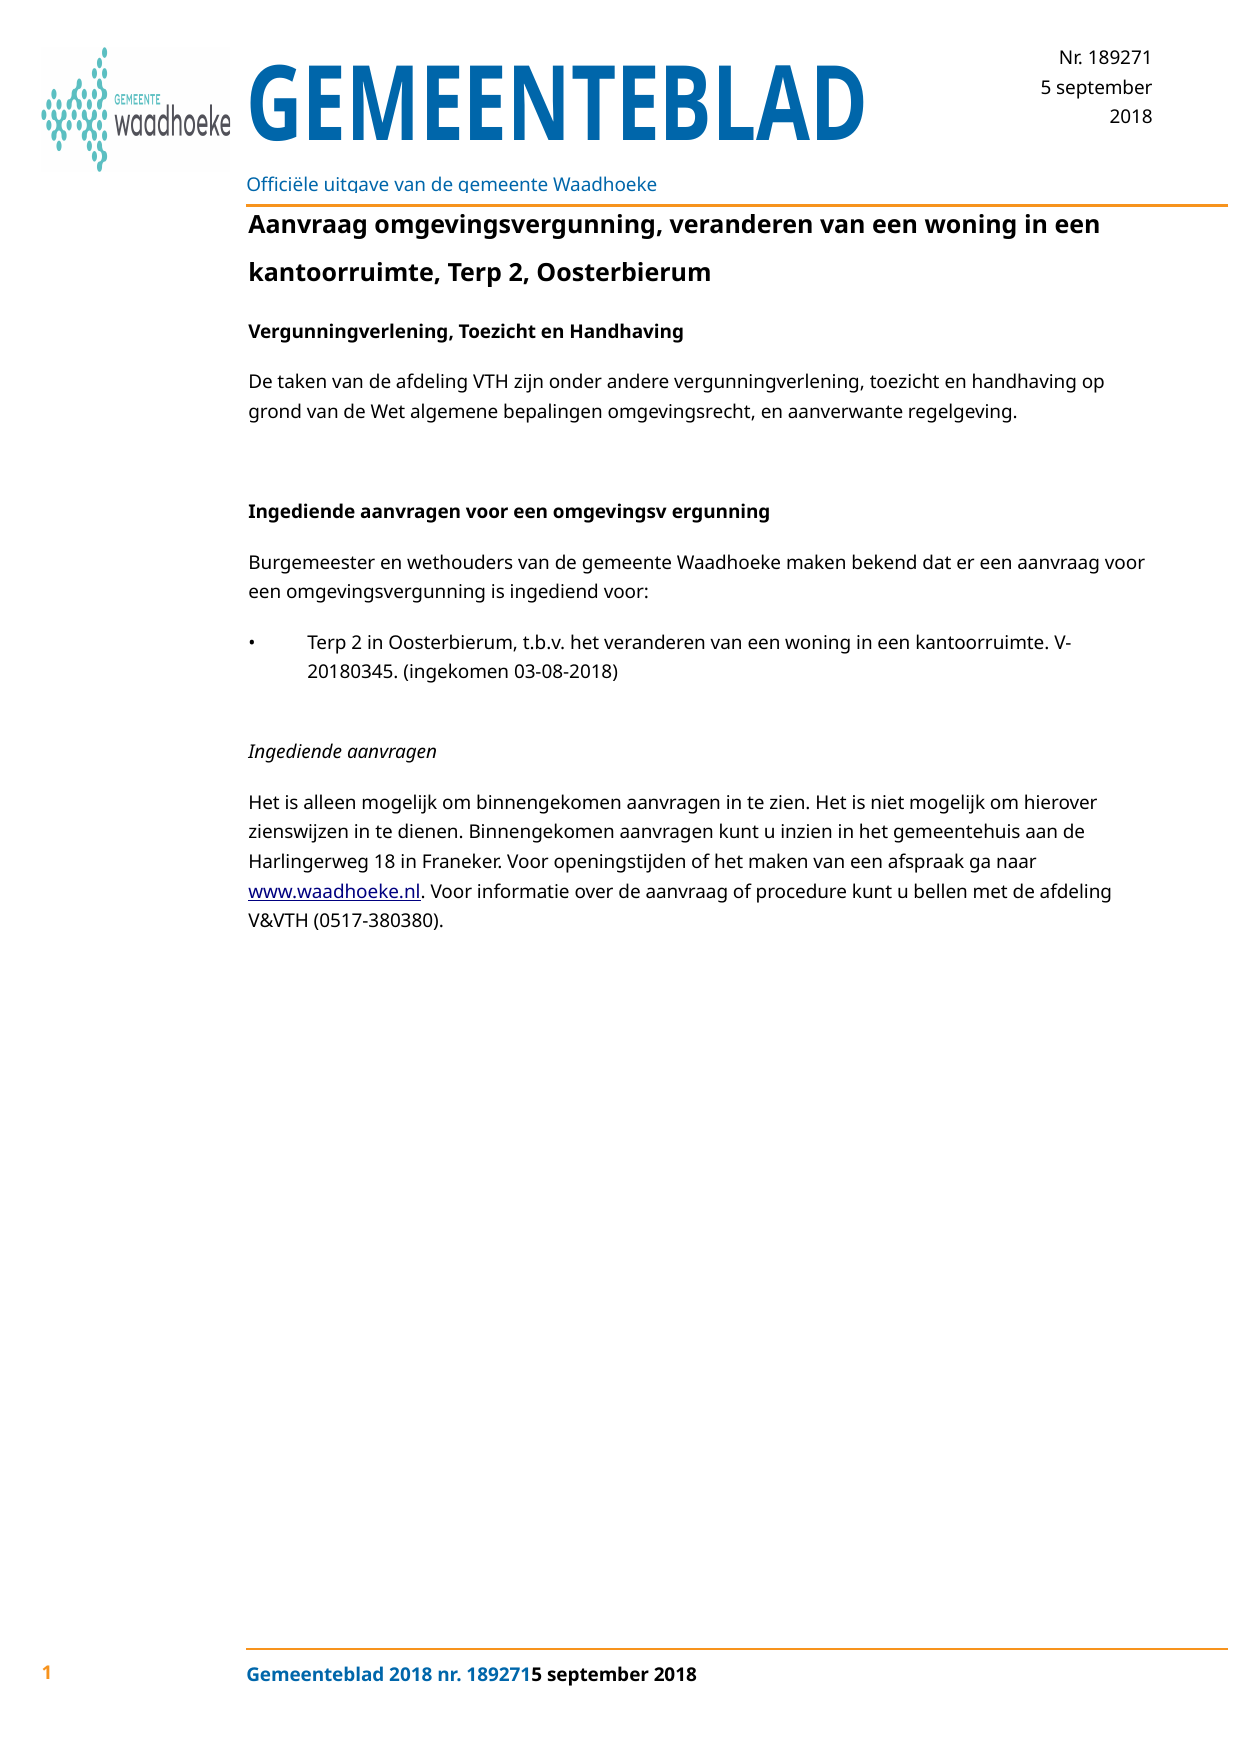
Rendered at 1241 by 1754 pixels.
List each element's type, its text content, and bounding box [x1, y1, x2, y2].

text Burgemeester en wethouders van de gemeente Waadhoeke maken bekend dat er een aanvraag voor een omgevingsvergunning is ingediend voor: [248, 549, 1152, 604]
text Ingediende aanvragen [248, 739, 1152, 764]
text Het is alleen mogelijk om binnengekomen aanvragen in te zien. Het is niet mogelijk om hierover zienswijzen in te dienen. Binnengekomen aanvragen kunt u inzien in het gemeentehuis aan de Harlingerweg 18 in Franeker. Voor openingstijden of het maken van een afspraak ga naar www.waadhoeke.nl. Voor informatie over de aanvraag of procedure kunt u bellen met de afdeling V&VTH (0517-380380). [248, 789, 1152, 933]
text De taken van de afdeling VTH zijn onder andere vergunningverlening, toezicht en handhaving op grond van de Wet algemene bepalingen omgevingsrecht, en aanverwante regelgeving. [248, 368, 1152, 424]
text Ingediende aanvragen voor een omgevingsv ergunning [248, 499, 1152, 524]
text Aanvraag omgevingsvergunning, veranderen van een woning in een kantoorruimte, Terp 2, Oosterbierum [248, 207, 1152, 288]
picture [41, 47, 231, 172]
text Vergunningverlening, Toezicht en Handhaving [248, 318, 1152, 344]
list Terp 2 in Oosterbierum, t.b.v. het veranderen van een woning in een kantoorruimte. V-20180345. (ingekomen 03-08-2018) [248, 629, 1152, 684]
